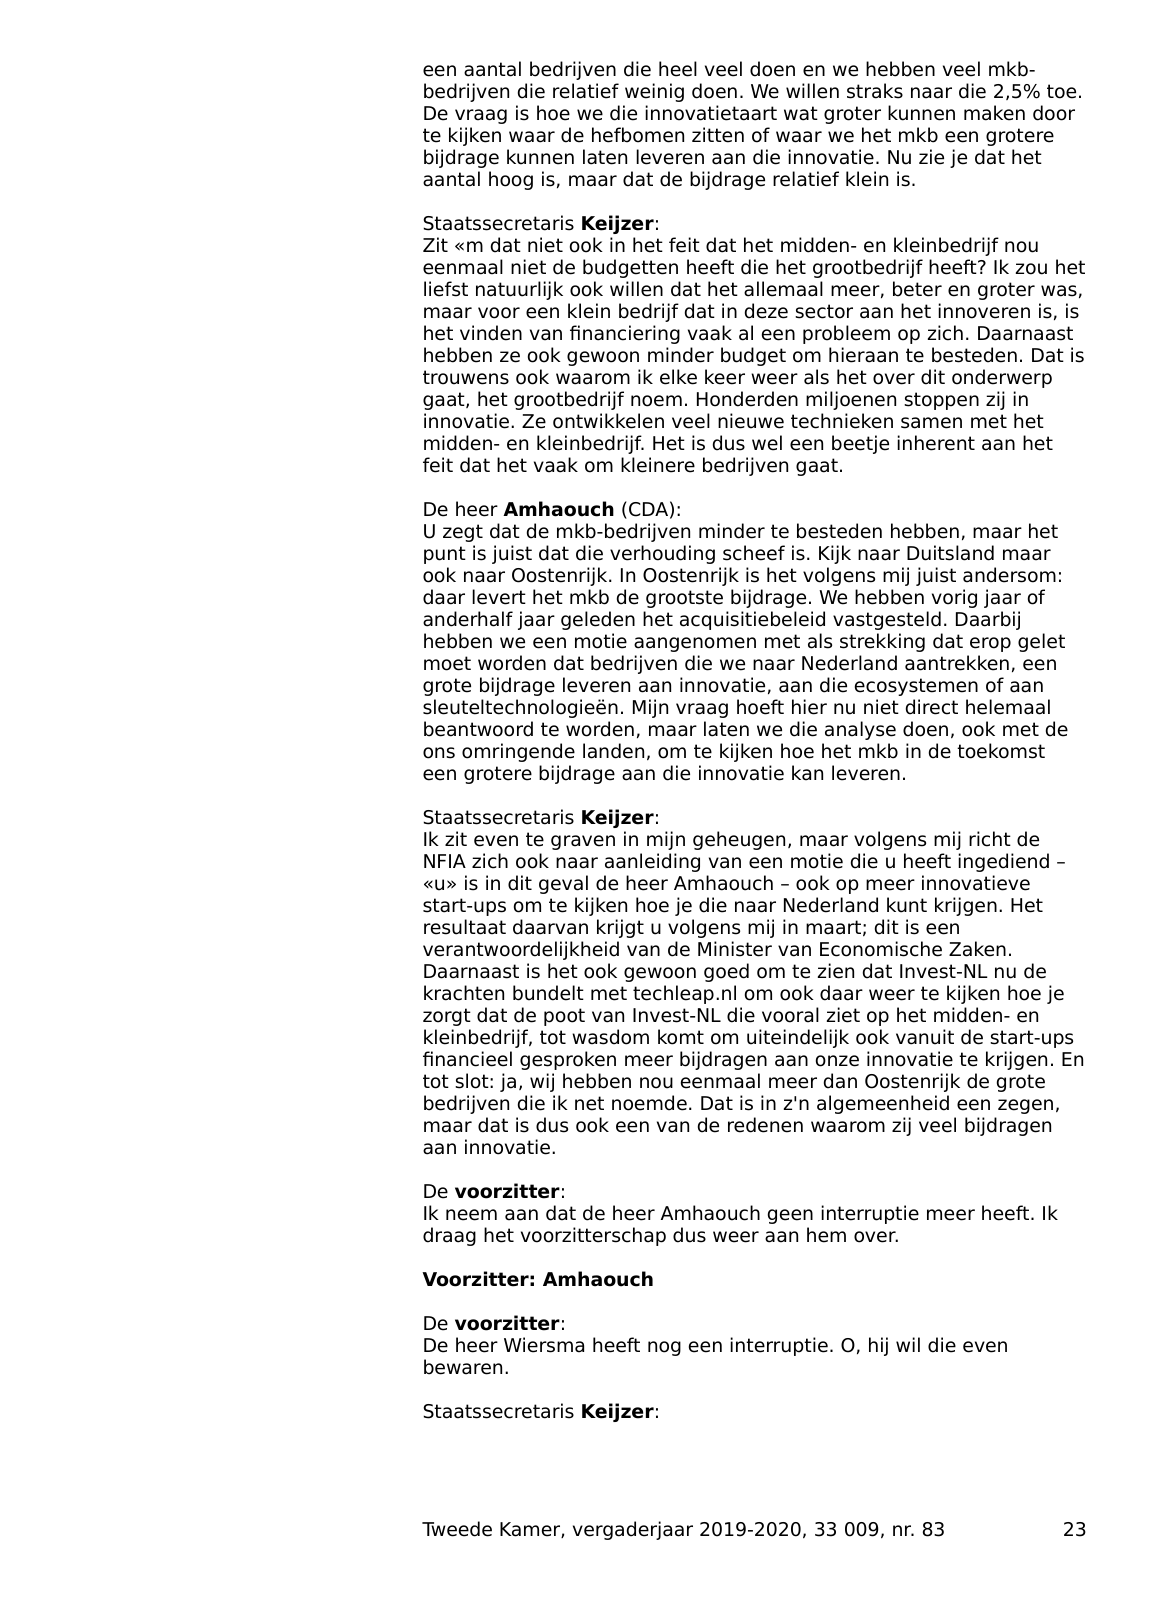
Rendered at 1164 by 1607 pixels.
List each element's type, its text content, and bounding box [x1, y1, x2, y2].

text Staatssecretaris Keijzer: [422, 1401, 1087, 1423]
text Zit «m dat niet ook in het feit dat het midden- en kleinbedrijf nou eenmaal niet de budgetten heeft die het grootbedrijf heeft? Ik zou het liefst natuurlijk ook willen dat het allemaal meer, beter en groter was, maar voor een klein bedrijf dat in deze sector aan het innoveren is, is het vinden van financiering vaak al een probleem op zich. Daarnaast hebben ze ook gewoon minder budget om hieraan te besteden. Dat is trouwens ook waarom ik elke keer weer als het over dit onderwerp gaat, het grootbedrijf noem. Honderden miljoenen stoppen zij in innovatie. Ze ontwikkelen veel nieuwe technieken samen met het midden- en kleinbedrijf. Het is dus wel een beetje inherent aan het feit dat het vaak om kleinere bedrijven gaat. [422, 235, 1087, 477]
text De voorzitter: [422, 1313, 1087, 1335]
text Staatssecretaris Keijzer: [422, 213, 1087, 235]
text De heer Amhaouch (CDA): [422, 499, 1087, 521]
text Ik zit even te graven in mijn geheugen, maar volgens mij richt de NFIA zich ook naar aanleiding van een motie die u heeft ingediend – «u» is in dit geval de heer Amhaouch – ook op meer innovatieve start-ups om te kijken hoe je die naar Nederland kunt krijgen. Het resultaat daarvan krijgt u volgens mij in maart; dit is een verantwoordelijkheid van de Minister van Economische Zaken. Daarnaast is het ook gewoon goed om te zien dat Invest-NL nu de krachten bundelt met techleap.nl om ook daar weer te kijken hoe je zorgt dat de poot van Invest-NL die vooral ziet op het midden- en kleinbedrijf, tot wasdom komt om uiteindelijk ook vanuit de start-ups financieel gesproken meer bijdragen aan onze innovatie te krijgen. En tot slot: ja, wij hebben nou eenmaal meer dan Oostenrijk de grote bedrijven die ik net noemde. Dat is in z'n algemeenheid een zegen, maar dat is dus ook een van de redenen waarom zij veel bijdragen aan innovatie. [422, 829, 1087, 1159]
text U zegt dat de mkb-bedrijven minder te besteden hebben, maar het punt is juist dat die verhouding scheef is. Kijk naar Duitsland maar ook naar Oostenrijk. In Oostenrijk is het volgens mij juist andersom: daar levert het mkb de grootste bijdrage. We hebben vorig jaar of anderhalf jaar geleden het acquisitiebeleid vastgesteld. Daarbij hebben we een motie aangenomen met als strekking dat erop gelet moet worden dat bedrijven die we naar Nederland aantrekken, een grote bijdrage leveren aan innovatie, aan die ecosystemen of aan sleuteltechnologieën. Mijn vraag hoeft hier nu niet direct helemaal beantwoord te worden, maar laten we die analyse doen, ook met de ons omringende landen, om te kijken hoe het mkb in de toekomst een grotere bijdrage aan die innovatie kan leveren. [422, 521, 1087, 785]
text Staatssecretaris Keijzer: [422, 807, 1087, 829]
subtitle Voorzitter: Amhaouch [422, 1269, 1087, 1291]
text De heer Wiersma heeft nog een interruptie. O, hij wil die even bewaren. [422, 1335, 1087, 1379]
text De voorzitter: [422, 1181, 1087, 1203]
text Ik neem aan dat de heer Amhaouch geen interruptie meer heeft. Ik draag het voorzitterschap dus weer aan hem over. [422, 1203, 1087, 1247]
text een aantal bedrijven die heel veel doen en we hebben veel mkb-bedrijven die relatief weinig doen. We willen straks naar die 2,5% toe. De vraag is hoe we die innovatietaart wat groter kunnen maken door te kijken waar de hefbomen zitten of waar we het mkb een grotere bijdrage kunnen laten leveren aan die innovatie. Nu zie je dat het aantal hoog is, maar dat de bijdrage relatief klein is. [422, 59, 1087, 191]
